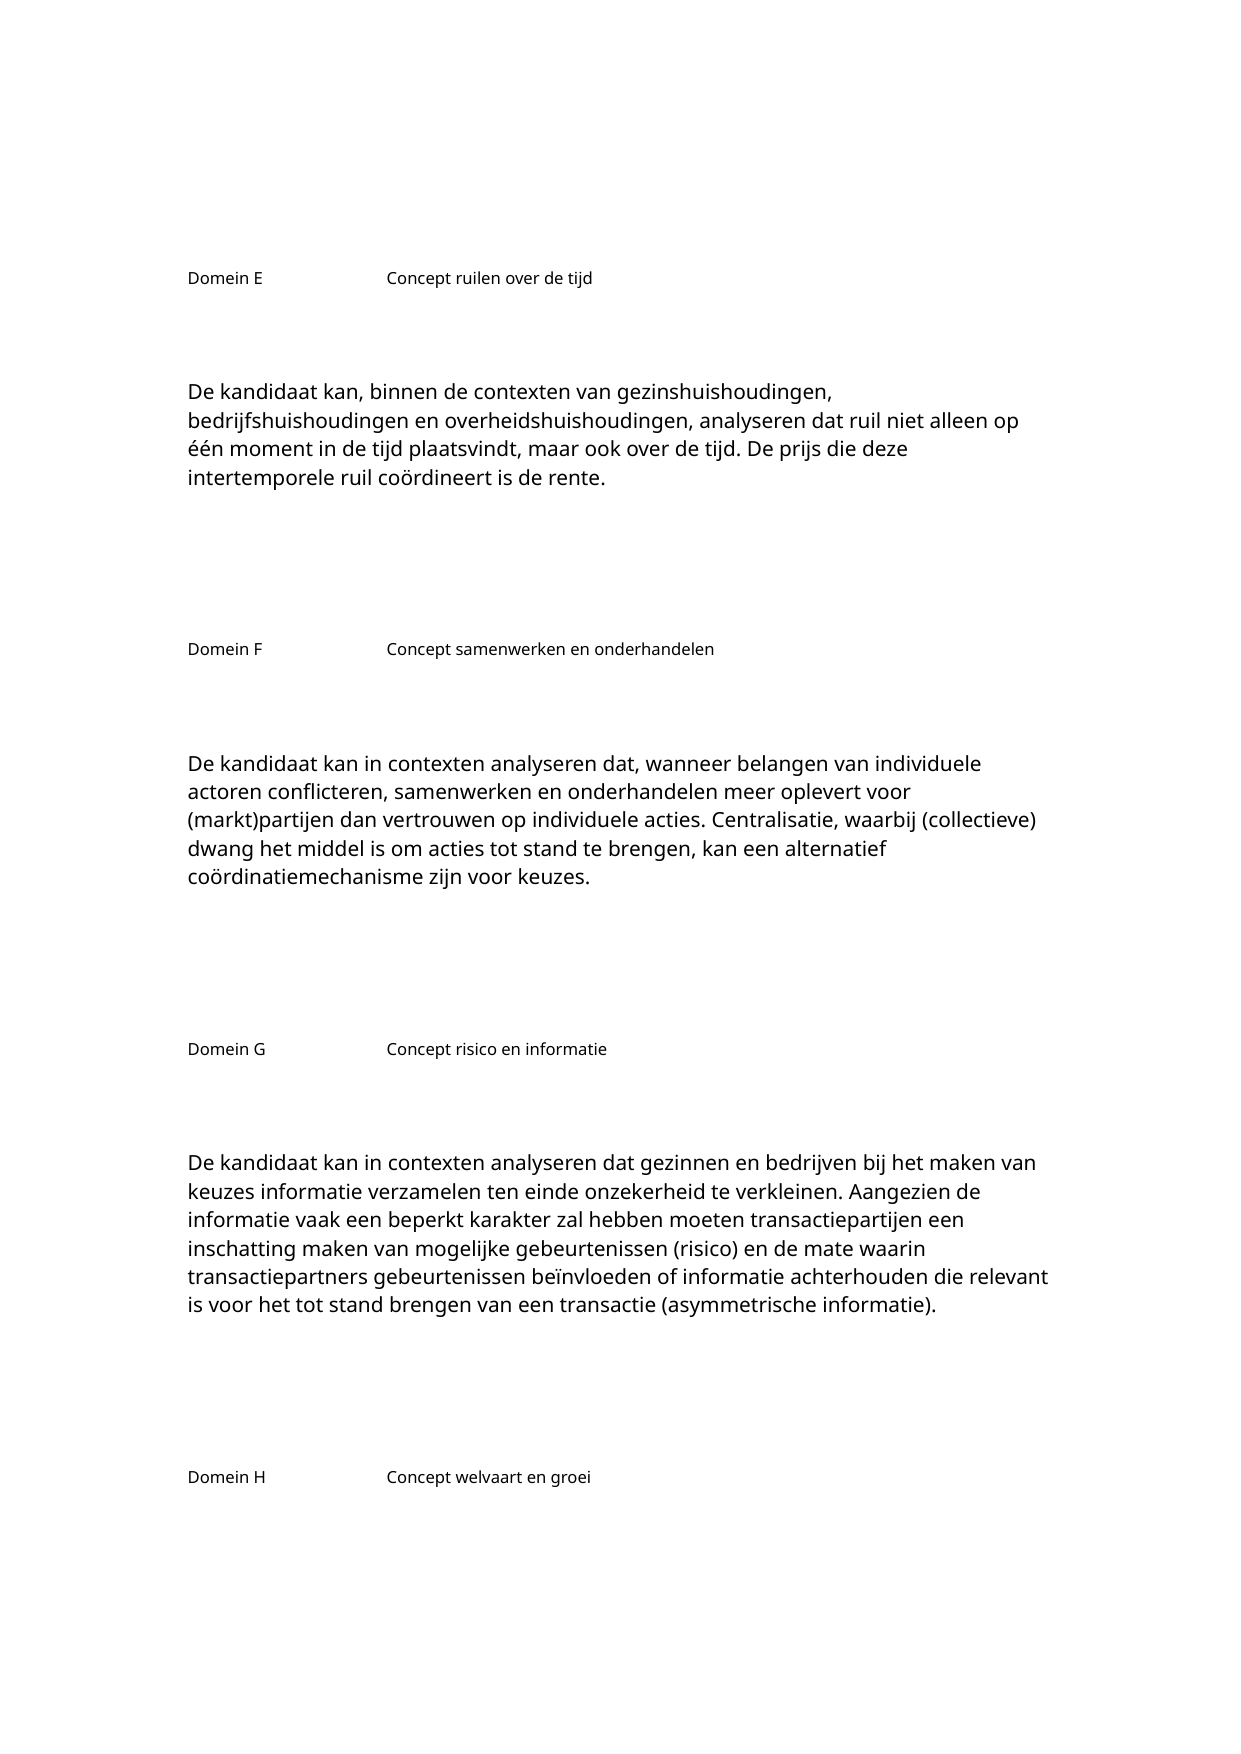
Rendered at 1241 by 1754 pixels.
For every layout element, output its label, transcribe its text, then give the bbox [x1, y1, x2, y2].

table_cell Concept risico en informatie [386, 1037, 1053, 1090]
table_cell Concept samenwerken en onderhandelen [386, 638, 1053, 690]
text De kandidaat kan, binnen de contexten van gezinshuishoudingen, bedrijfshuishoudingen en overheidshuishoudingen, analyseren dat ruil niet alleen op één moment in de tijd plaatsvindt, maar ook over de tijd. De prijs die deze intertemporele ruil coördineert is de rente. [187, 377, 1053, 491]
table_header [386, 979, 1053, 1037]
table_cell Domein F [188, 638, 386, 690]
table_cell Concept ruilen over de tijd [386, 266, 1053, 319]
table_header [188, 208, 386, 266]
table_header [386, 208, 1053, 266]
table_header [188, 979, 386, 1037]
table_header [188, 1407, 386, 1465]
table_cell Domein E [188, 266, 386, 319]
table_header [386, 1407, 1053, 1465]
table_cell Concept welvaart en groei [386, 1465, 1053, 1518]
table_cell Domein G [188, 1037, 386, 1090]
table_header [386, 579, 1053, 638]
table_header [188, 579, 386, 638]
text De kandidaat kan in contexten analyseren dat gezinnen en bedrijven bij het maken van keuzes informatie verzamelen ten einde onzekerheid te verkleinen. Aangezien de informatie vaak een beperkt karakter zal hebben moeten transactiepartijen een inschatting maken van mogelijke gebeurtenissen (risico) en de mate waarin transactiepartners gebeurtenissen beïnvloeden of informatie achterhouden die relevant is voor het tot stand brengen van een transactie (asymmetrische informatie). [187, 1148, 1053, 1319]
table_cell Domein H [188, 1465, 386, 1518]
text De kandidaat kan in contexten analyseren dat, wanneer belangen van individuele actoren conflicteren, samenwerken en onderhandelen meer oplevert voor (markt)partijen dan vertrouwen op individuele acties. Centralisatie, waarbij (collectieve) dwang het middel is om acties tot stand te brengen, kan een alternatief coördinatiemechanisme zijn voor keuzes. [187, 749, 1053, 891]
